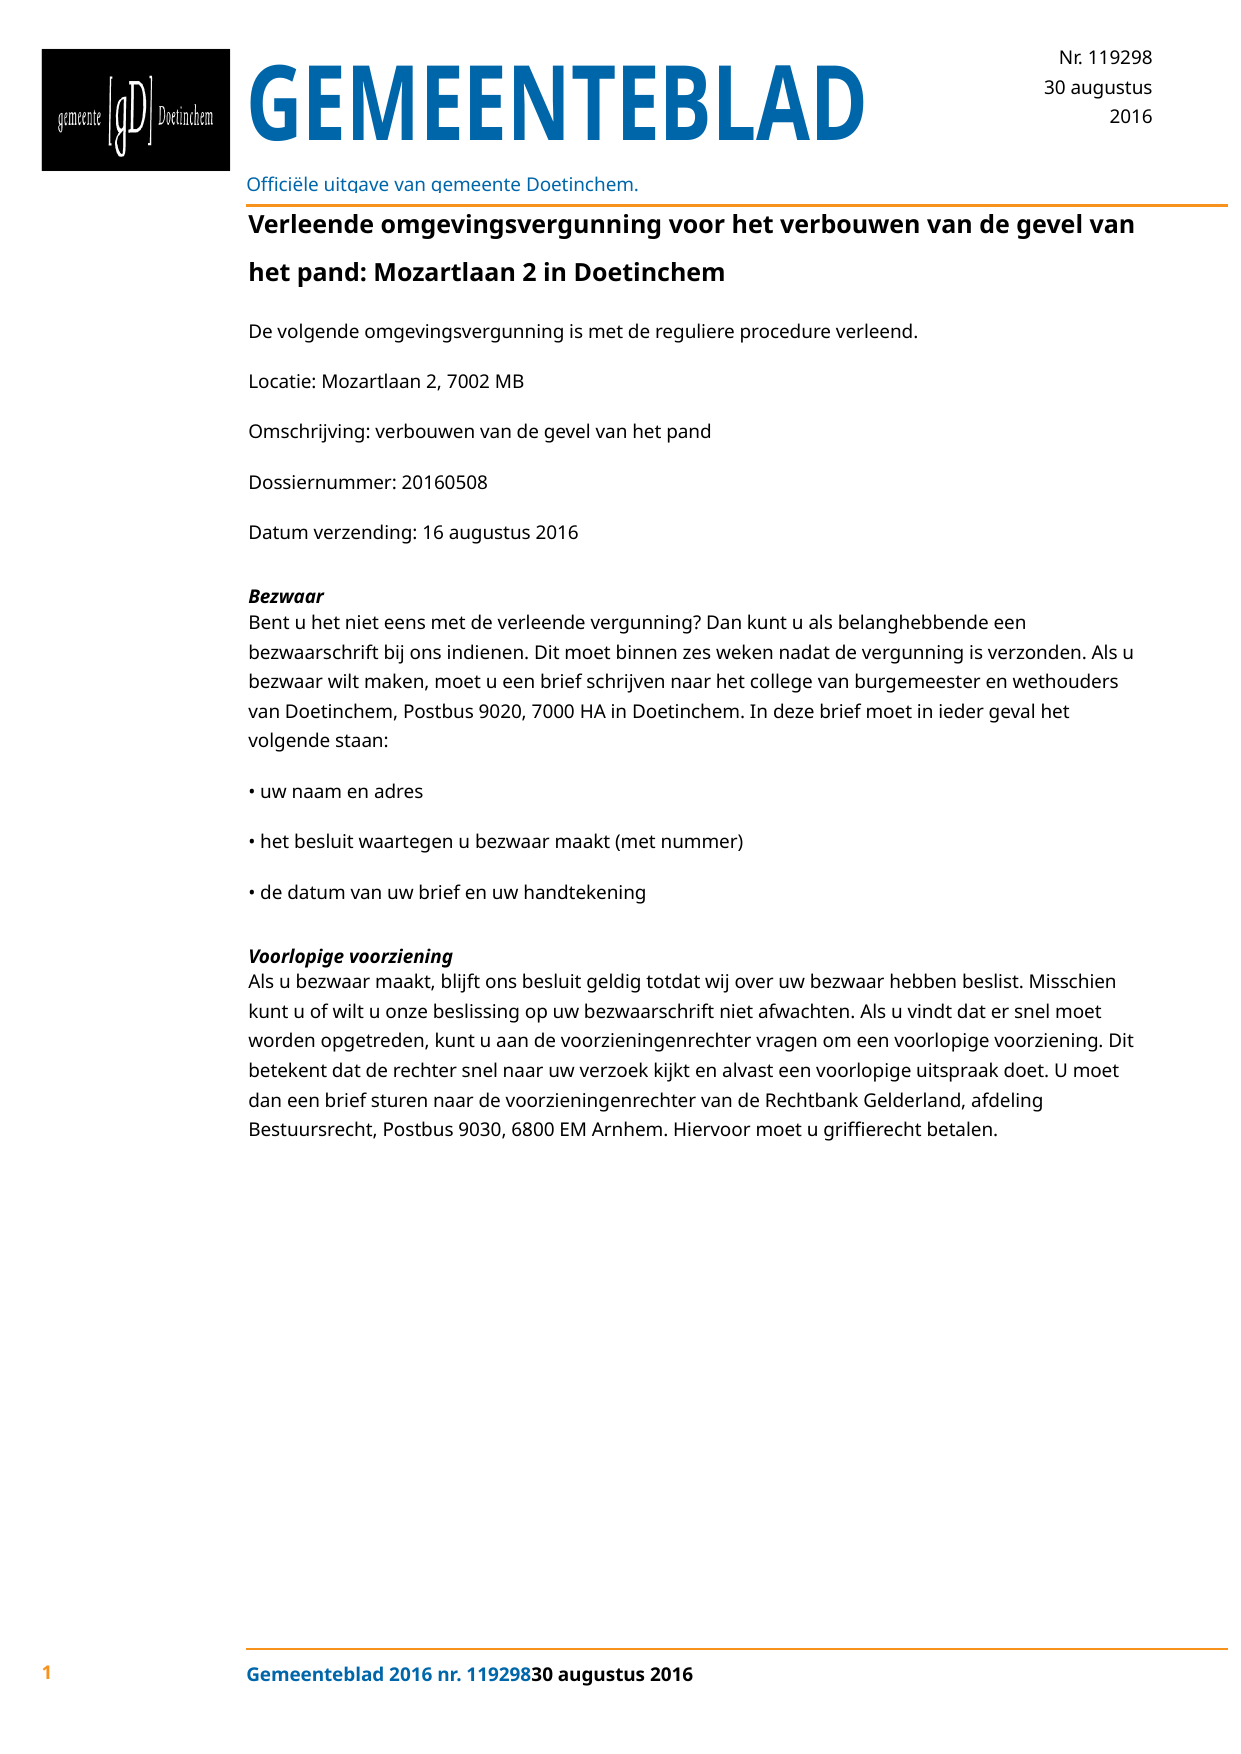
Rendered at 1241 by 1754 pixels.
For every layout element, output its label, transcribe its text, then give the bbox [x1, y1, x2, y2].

text Bezwaar [248, 583, 1152, 609]
text • het besluit waartegen u bezwaar maakt (met nummer) [248, 828, 1152, 854]
text Omschrijving: verbouwen van de gevel van het pand [248, 419, 1152, 444]
text Voorlopige voorziening [248, 943, 1152, 968]
text Bent u het niet eens met de verleende vergunning? Dan kunt u als belanghebbende een bezwaarschrift bij ons indienen. Dit moet binnen zes weken nadat de vergunning is verzonden. Als u bezwaar wilt maken, moet u een brief schrijven naar het college van burgemeester en wethouders van Doetinchem, Postbus 9020, 7000 HA in Doetinchem. In deze brief moet in ieder geval het volgende staan: [248, 609, 1152, 753]
text Dossiernummer: 20160508 [248, 469, 1152, 495]
text Verleende omgevingsvergunning voor het verbouwen van de gevel van het pand: Mozartlaan 2 in Doetinchem [248, 207, 1152, 288]
text Datum verzending: 16 augustus 2016 [248, 519, 1152, 545]
text • uw naam en adres [248, 778, 1152, 804]
text • de datum van uw brief en uw handtekening [248, 879, 1152, 904]
picture [41, 47, 231, 172]
text Als u bezwaar maakt, blijft ons besluit geldig totdat wij over uw bezwaar hebben beslist. Misschien kunt u of wilt u onze beslissing op uw bezwaarschrift niet afwachten. Als u vindt dat er snel moet worden opgetreden, kunt u aan de voorzieningenrechter vragen om een voorlopige voorziening. Dit betekent dat de rechter snel naar uw verzoek kijkt en alvast een voorlopige uitspraak doet. U moet dan een brief sturen naar de voorzieningenrechter van de Rechtbank Gelderland, afdeling Bestuursrecht, Postbus 9030, 6800 EM Arnhem. Hiervoor moet u griffierecht betalen. [248, 968, 1152, 1142]
text Locatie: Mozartlaan 2, 7002 MB [248, 368, 1152, 394]
text De volgende omgevingsvergunning is met de reguliere procedure verleend. [248, 318, 1152, 344]
